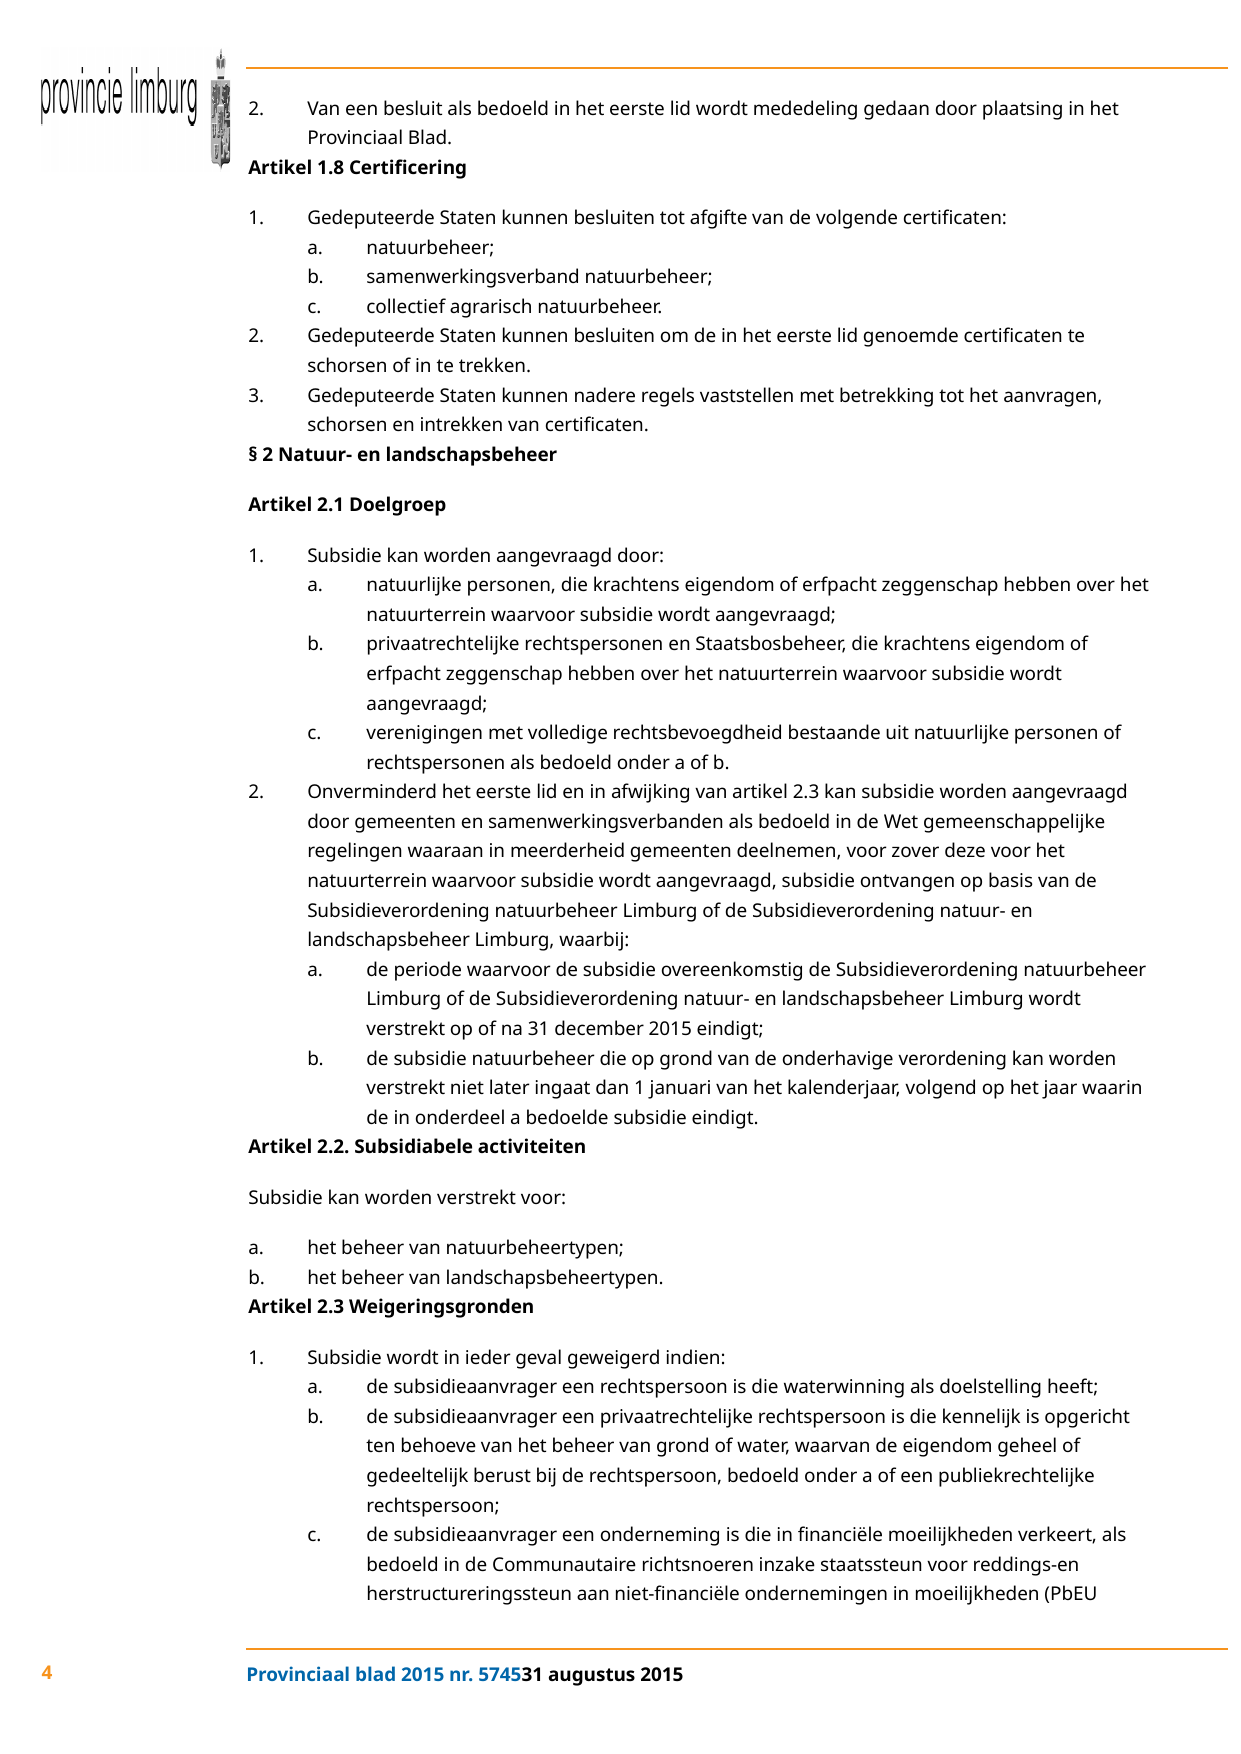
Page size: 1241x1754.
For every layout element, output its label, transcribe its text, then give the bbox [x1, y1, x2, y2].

list de periode waarvoor de subsidie overeenkomstig de Subsidieverordening natuurbeheer Limburg of de Subsidieverordening natuur- en landschapsbeheer Limburg wordt verstrekt op of na 31 december 2015 eindigt; [307, 956, 1152, 1041]
list natuurbeheer; [307, 234, 1152, 260]
list het beheer van landschapsbeheertypen. [248, 1264, 1152, 1290]
text § 2 Natuur- en landschapsbeheer [248, 441, 1152, 467]
list verenigingen met volledige rechtsbevoegdheid bestaande uit natuurlijke personen of rechtspersonen als bedoeld onder a of b. [307, 719, 1152, 775]
list collectief agrarisch natuurbeheer. [307, 293, 1152, 319]
list de subsidieaanvrager een privaatrechtelijke rechtspersoon is die kennelijk is opgericht ten behoeve van het beheer van grond of water, waarvan de eigendom geheel of gedeeltelijk berust bij de rechtspersoon, bedoeld onder a of een publiekrechtelijke rechtspersoon; [307, 1403, 1152, 1518]
picture [41, 47, 231, 172]
list de subsidie natuurbeheer die op grond van de onderhavige verordening kan worden verstrekt niet later ingaat dan 1 januari van het kalenderjaar, volgend op het jaar waarin de in onderdeel a bedoelde subsidie eindigt. [307, 1045, 1152, 1130]
list samenwerkingsverband natuurbeheer; [307, 263, 1152, 289]
text Artikel 1.8 Certificering [248, 154, 1152, 180]
text Artikel 2.1 Doelgroep [248, 491, 1152, 517]
list de subsidieaanvrager een onderneming is die in financiële moeilijkheden verkeert, als bedoeld in de Communautaire richtsnoeren inzake staatssteun voor reddings-en herstructureringssteun aan niet-financiële ondernemingen in moeilijkheden (PbEU [307, 1521, 1152, 1606]
list het beheer van natuurbeheertypen; [248, 1234, 1152, 1260]
list Onverminderd het eerste lid en in afwijking van artikel 2.3 kan subsidie worden aangevraagd door gemeenten en samenwerkingsverbanden als bedoeld in de Wet gemeenschappelijke regelingen waaraan in meerderheid gemeenten deelnemen, voor zover deze voor het natuurterrein waarvoor subsidie wordt aangevraagd, subsidie ontvangen op basis van de Subsidieverordening natuurbeheer Limburg of de Subsidieverordening natuur- en landschapsbeheer Limburg, waarbij: [248, 778, 1152, 952]
list Gedeputeerde Staten kunnen nadere regels vaststellen met betrekking tot het aanvragen, schorsen en intrekken van certificaten. [248, 382, 1152, 437]
list Subsidie kan worden aangevraagd door: [248, 542, 1152, 568]
text Artikel 2.2. Subsidiabele activiteiten [248, 1133, 1152, 1159]
list de subsidieaanvrager een rechtspersoon is die waterwinning als doelstelling heeft; [307, 1373, 1152, 1399]
list natuurlijke personen, die krachtens eigendom of erfpacht zeggenschap hebben over het natuurterrein waarvoor subsidie wordt aangevraagd; [307, 571, 1152, 627]
text Artikel 2.3 Weigeringsgronden [248, 1293, 1152, 1319]
list Subsidie wordt in ieder geval geweigerd indien: [248, 1344, 1152, 1370]
list Van een besluit als bedoeld in het eerste lid wordt mededeling gedaan door plaatsing in het Provinciaal Blad. [248, 95, 1152, 150]
list Gedeputeerde Staten kunnen besluiten om de in het eerste lid genoemde certificaten te schorsen of in te trekken. [248, 323, 1152, 378]
list Gedeputeerde Staten kunnen besluiten tot afgifte van de volgende certificaten: [248, 204, 1152, 230]
list privaatrechtelijke rechtspersonen en Staatsbosbeheer, die krachtens eigendom of erfpacht zeggenschap hebben over het natuurterrein waarvoor subsidie wordt aangevraagd; [307, 631, 1152, 716]
text Subsidie kan worden verstrekt voor: [248, 1184, 1152, 1210]
